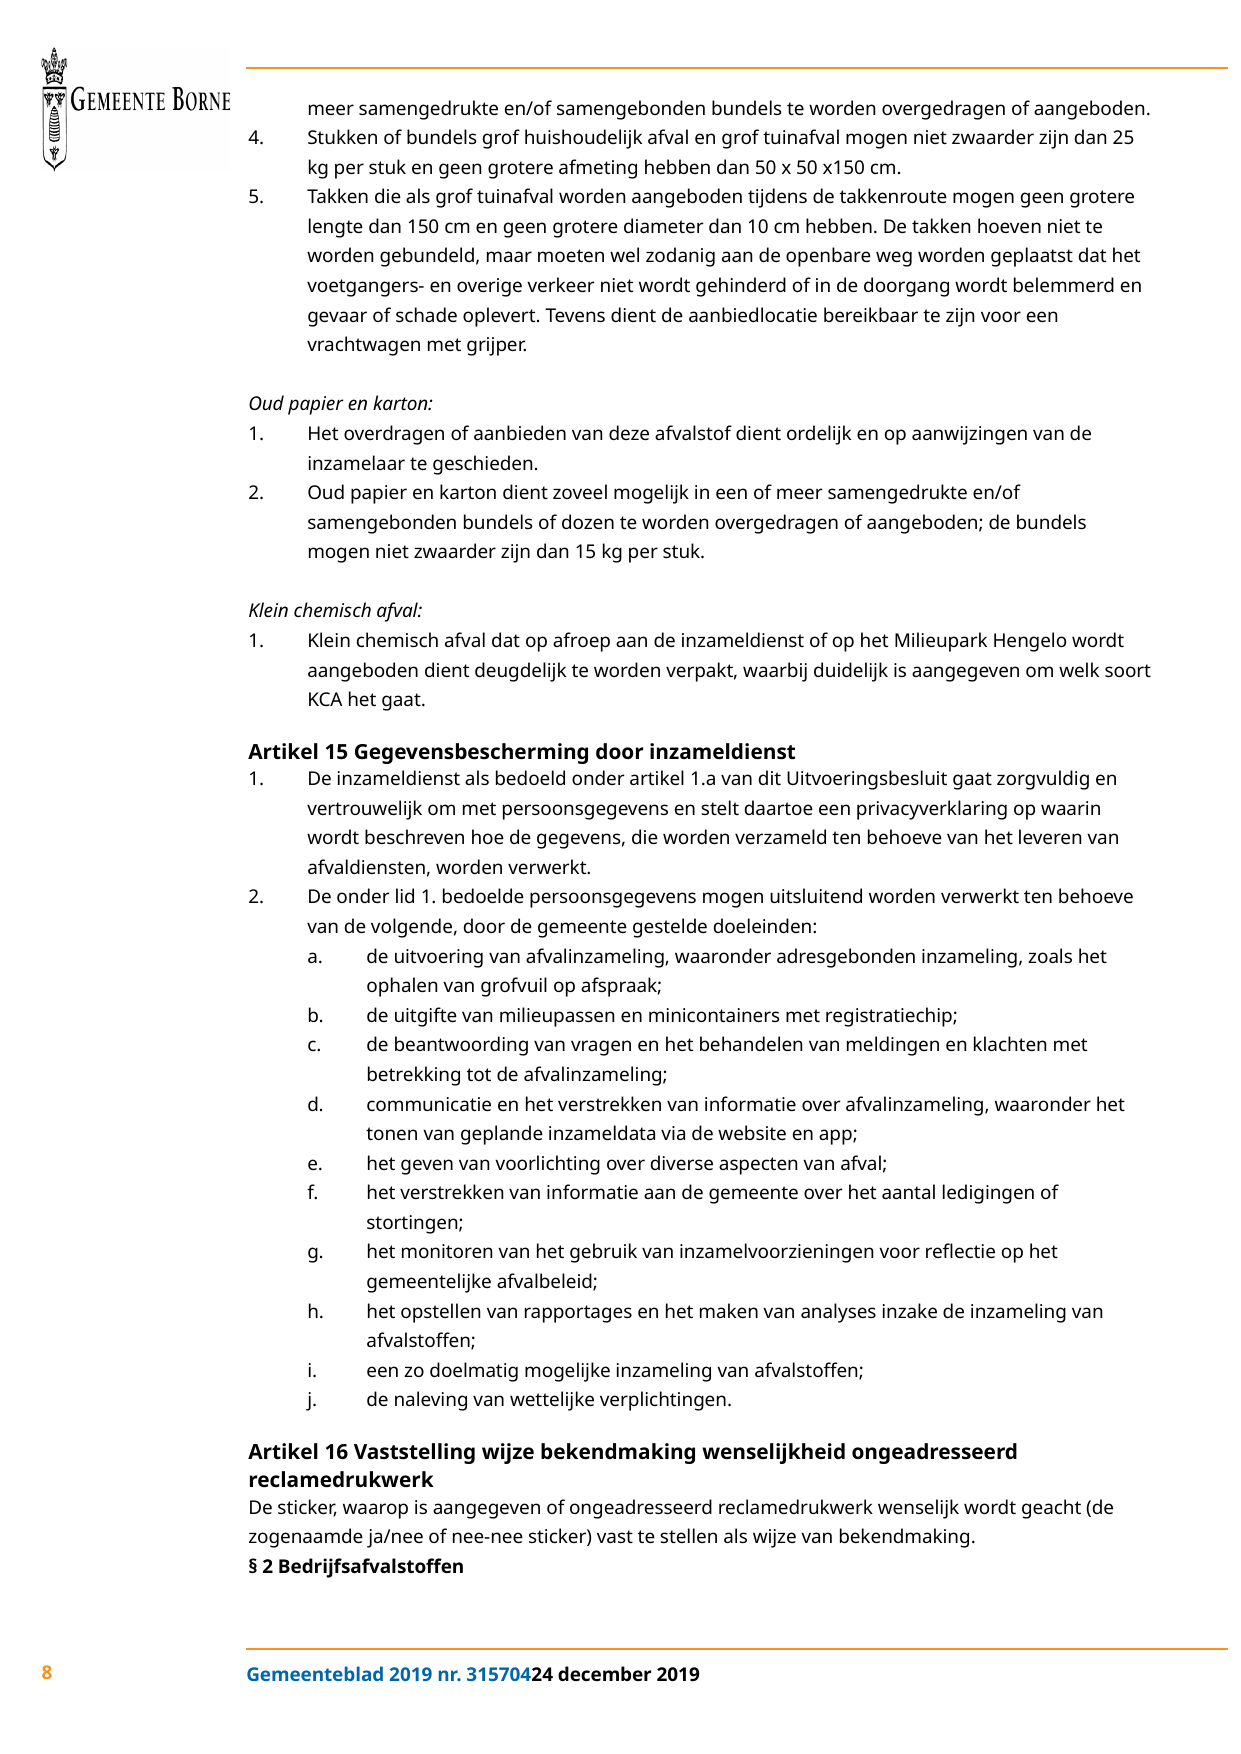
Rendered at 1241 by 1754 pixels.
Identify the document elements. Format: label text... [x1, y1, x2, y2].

list een zo doelmatig mogelijke inzameling van afvalstoffen; [307, 1357, 1152, 1383]
list Takken die als grof tuinafval worden aangeboden tijdens de takkenroute mogen geen grotere lengte dan 150 cm en geen grotere diameter dan 10 cm hebben. De takken hoeven niet te worden gebundeld, maar moeten wel zodanig aan de openbare weg worden geplaatst dat het voetgangers- en overige verkeer niet wordt gehinderd of in de doorgang wordt belemmerd en gevaar of schade oplevert. Tevens dient de aanbiedlocatie bereikbaar te zijn voor een vrachtwagen met grijper. [248, 183, 1152, 357]
picture [41, 47, 231, 172]
list het opstellen van rapportages en het maken van analyses inzake de inzameling van afvalstoffen; [307, 1298, 1152, 1353]
list de naleving van wettelijke verplichtingen. [307, 1387, 1152, 1412]
list Stukken of bundels grof huishoudelijk afval en grof tuinafval mogen niet zwaarder zijn dan 25 kg per stuk en geen grotere afmeting hebben dan 50 x 50 x150 cm. [248, 124, 1152, 180]
text Artikel 15 Gegevensbescherming door inzameldienst [248, 737, 1152, 765]
text Oud papier en karton: [248, 391, 1152, 416]
list Klein chemisch afval dat op afroep aan de inzameldienst of op het Milieupark Hengelo wordt aangeboden dient deugdelijk te worden verpakt, waarbij duidelijk is aangegeven om welk soort KCA het gaat. [248, 627, 1152, 712]
text Klein chemisch afval: [248, 598, 1152, 623]
list de uitgifte van milieupassen en minicontainers met registratiechip; [307, 1002, 1152, 1028]
list De onder lid 1. bedoelde persoonsgegevens mogen uitsluitend worden verwerkt ten behoeve van de volgende, door de gemeente gestelde doeleinden: [248, 884, 1152, 939]
list communicatie en het verstrekken van informatie over afvalinzameling, waaronder het tonen van geplande inzameldata via de website en app; [307, 1091, 1152, 1146]
list Oud papier en karton dient zoveel mogelijk in een of meer samengedrukte en/of samengebonden bundels of dozen te worden overgedragen of aangeboden; de bundels mogen niet zwaarder zijn dan 15 kg per stuk. [248, 479, 1152, 564]
text Artikel 16 Vaststelling wijze bekendmaking wenselijkheid ongeadresseerd reclamedrukwerk [248, 1437, 1152, 1494]
list De inzameldienst als bedoeld onder artikel 1.a van dit Uitvoeringsbesluit gaat zorgvuldig en vertrouwelijk om met persoonsgegevens en stelt daartoe een privacyverklaring op waarin wordt beschreven hoe de gegevens, die worden verzameld ten behoeve van het leveren van afvaldiensten, worden verwerkt. [248, 765, 1152, 880]
list de beantwoording van vragen en het behandelen van meldingen en klachten met betrekking tot de afvalinzameling; [307, 1032, 1152, 1087]
list het monitoren van het gebruik van inzamelvoorzieningen voor reflectie op het gemeentelijke afvalbeleid; [307, 1239, 1152, 1294]
list meer samengedrukte en/of samengebonden bundels te worden overgedragen of aangeboden. [248, 95, 1152, 121]
text De sticker, waarop is aangegeven of ongeadresseerd reclamedrukwerk wenselijk wordt geacht (de zogenaamde ja/nee of nee-nee sticker) vast te stellen als wijze van bekendmaking. [248, 1494, 1152, 1549]
list het geven van voorlichting over diverse aspecten van afval; [307, 1150, 1152, 1176]
list het verstrekken van informatie aan de gemeente over het aantal ledigingen of stortingen; [307, 1179, 1152, 1235]
list de uitvoering van afvalinzameling, waaronder adresgebonden inzameling, zoals het ophalen van grofvuil op afspraak; [307, 943, 1152, 998]
text § 2 Bedrijfsafvalstoffen [248, 1553, 1152, 1579]
list Het overdragen of aanbieden van deze afvalstof dient ordelijk en op aanwijzingen van de inzamelaar te geschieden. [248, 420, 1152, 476]
